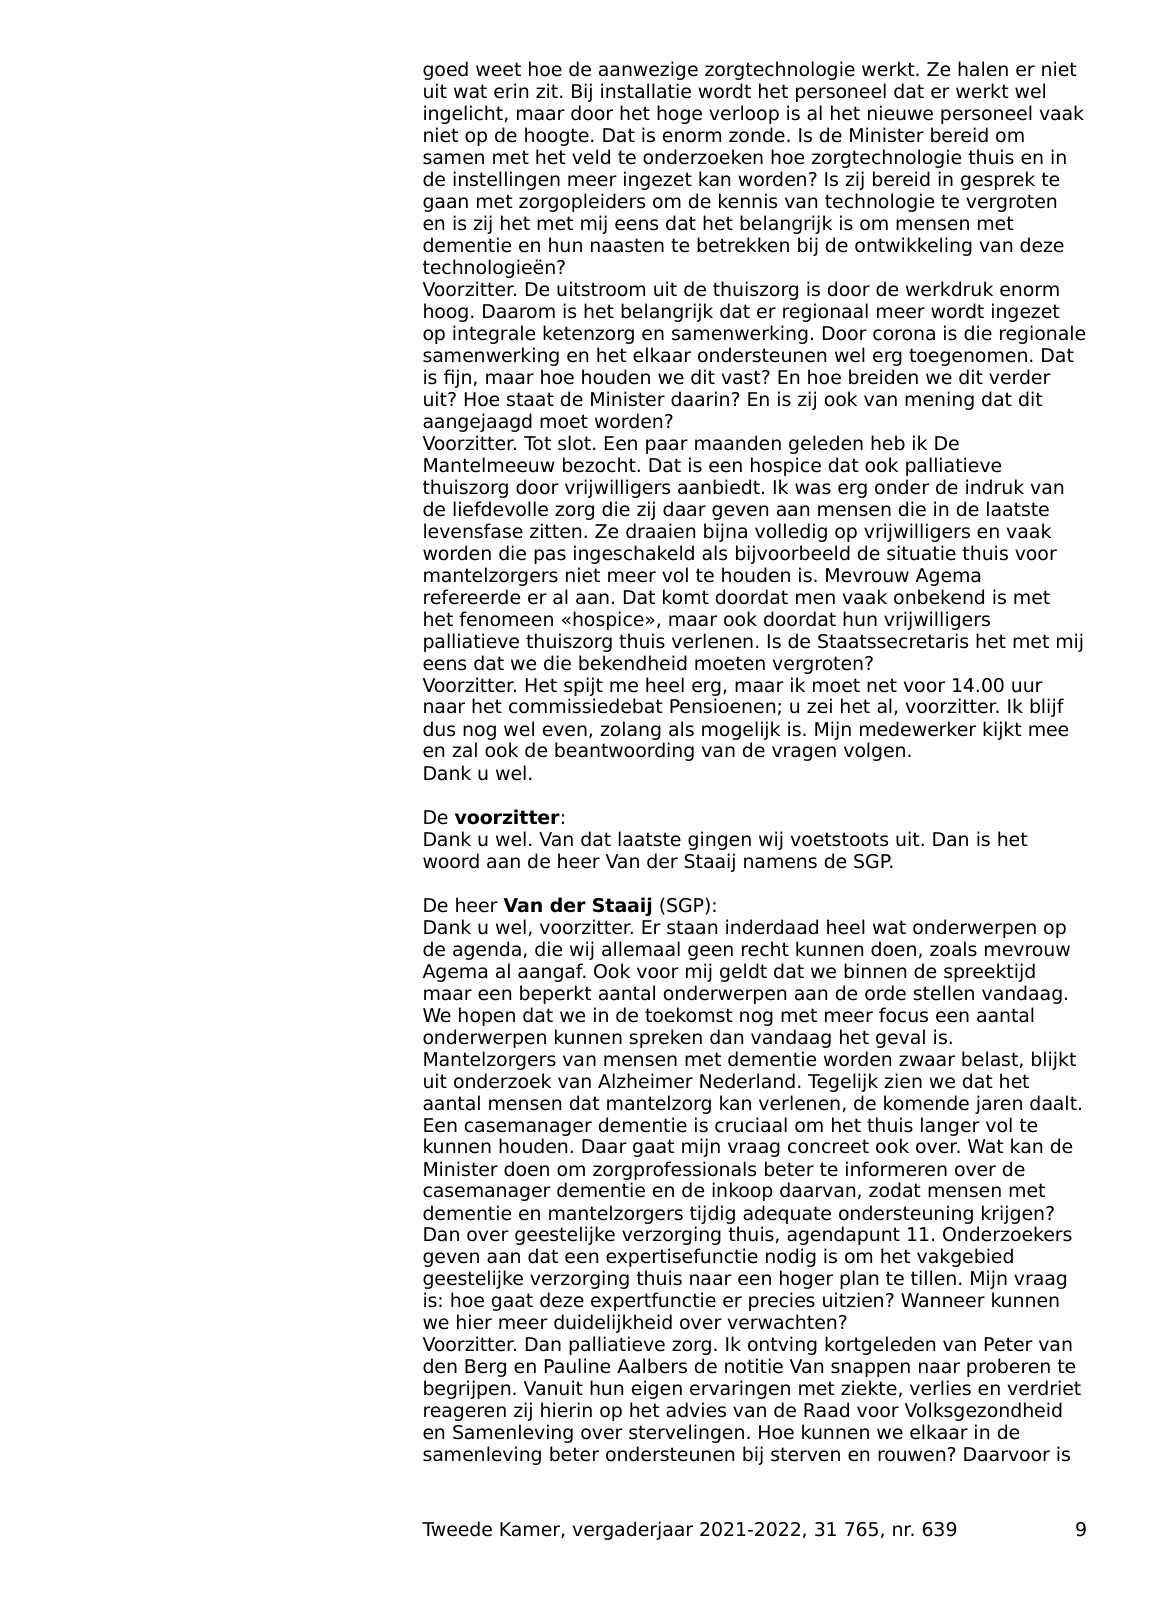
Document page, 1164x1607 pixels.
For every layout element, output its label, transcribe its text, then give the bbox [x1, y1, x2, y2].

text goed weet hoe de aanwezige zorgtechnologie werkt. Ze halen er niet uit wat erin zit. Bij installatie wordt het personeel dat er werkt wel ingelicht, maar door het hoge verloop is al het nieuwe personeel vaak niet op de hoogte. Dat is enorm zonde. Is de Minister bereid om samen met het veld te onderzoeken hoe zorgtechnologie thuis en in de instellingen meer ingezet kan worden? Is zij bereid in gesprek te gaan met zorgopleiders om de kennis van technologie te vergroten en is zij het met mij eens dat het belangrijk is om mensen met dementie en hun naasten te betrekken bij de ontwikkeling van deze technologieën? [422, 59, 1087, 279]
text Voorzitter. De uitstroom uit de thuiszorg is door de werkdruk enorm hoog. Daarom is het belangrijk dat er regionaal meer wordt ingezet op integrale ketenzorg en samenwerking. Door corona is die regionale samenwerking en het elkaar ondersteunen wel erg toegenomen. Dat is fijn, maar hoe houden we dit vast? En hoe breiden we dit verder uit? Hoe staat de Minister daarin? En is zij ook van mening dat dit aangejaagd moet worden? [422, 279, 1087, 433]
text Dank u wel, voorzitter. Er staan inderdaad heel wat onderwerpen op de agenda, die wij allemaal geen recht kunnen doen, zoals mevrouw Agema al aangaf. Ook voor mij geldt dat we binnen de spreektijd maar een beperkt aantal onderwerpen aan de orde stellen vandaag. We hopen dat we in de toekomst nog met meer focus een aantal onderwerpen kunnen spreken dan vandaag het geval is. [422, 917, 1087, 1048]
text Dank u wel. [422, 762, 1087, 784]
text Dank u wel. Van dat laatste gingen wij voetstoots uit. Dan is het woord aan de heer Van der Staaij namens de SGP. [422, 828, 1087, 872]
text De heer Van der Staaij (SGP): [422, 895, 1087, 917]
text Voorzitter. Tot slot. Een paar maanden geleden heb ik De Mantelmeeuw bezocht. Dat is een hospice dat ook palliatieve thuiszorg door vrijwilligers aanbiedt. Ik was erg onder de indruk van de liefdevolle zorg die zij daar geven aan mensen die in de laatste levensfase zitten. Ze draaien bijna volledig op vrijwilligers en vaak worden die pas ingeschakeld als bijvoorbeeld de situatie thuis voor mantelzorgers niet meer vol te houden is. Mevrouw Agema refereerde er al aan. Dat komt doordat men vaak onbekend is met het fenomeen «hospice», maar ook doordat hun vrijwilligers palliatieve thuiszorg thuis verlenen. Is de Staatssecretaris het met mij eens dat we die bekendheid moeten vergroten? [422, 433, 1087, 674]
text Dan over geestelijke verzorging thuis, agendapunt 11. Onderzoekers geven aan dat een expertisefunctie nodig is om het vakgebied geestelijke verzorging thuis naar een hoger plan te tillen. Mijn vraag is: hoe gaat deze expertfunctie er precies uitzien? Wanneer kunnen we hier meer duidelijkheid over verwachten? [422, 1224, 1087, 1334]
text Voorzitter. Dan palliatieve zorg. Ik ontving kortgeleden van Peter van den Berg en Pauline Aalbers de notitie Van snappen naar proberen te begrijpen. Vanuit hun eigen ervaringen met ziekte, verlies en verdriet reageren zij hierin op het advies van de Raad voor Volksgezondheid en Samenleving over stervelingen. Hoe kunnen we elkaar in de samenleving beter ondersteunen bij sterven en rouwen? Daarvoor is [422, 1334, 1087, 1466]
text Voorzitter. Het spijt me heel erg, maar ik moet net voor 14.00 uur naar het commissiedebat Pensioenen; u zei het al, voorzitter. Ik blijf dus nog wel even, zolang als mogelijk is. Mijn medewerker kijkt mee en zal ook de beantwoording van de vragen volgen. [422, 674, 1087, 762]
text De voorzitter: [422, 807, 1087, 828]
text Mantelzorgers van mensen met dementie worden zwaar belast, blijkt uit onderzoek van Alzheimer Nederland. Tegelijk zien we dat het aantal mensen dat mantelzorg kan verlenen, de komende jaren daalt. Een casemanager dementie is cruciaal om het thuis langer vol te kunnen houden. Daar gaat mijn vraag concreet ook over. Wat kan de Minister doen om zorgprofessionals beter te informeren over de casemanager dementie en de inkoop daarvan, zodat mensen met dementie en mantelzorgers tijdig adequate ondersteuning krijgen? [422, 1048, 1087, 1224]
